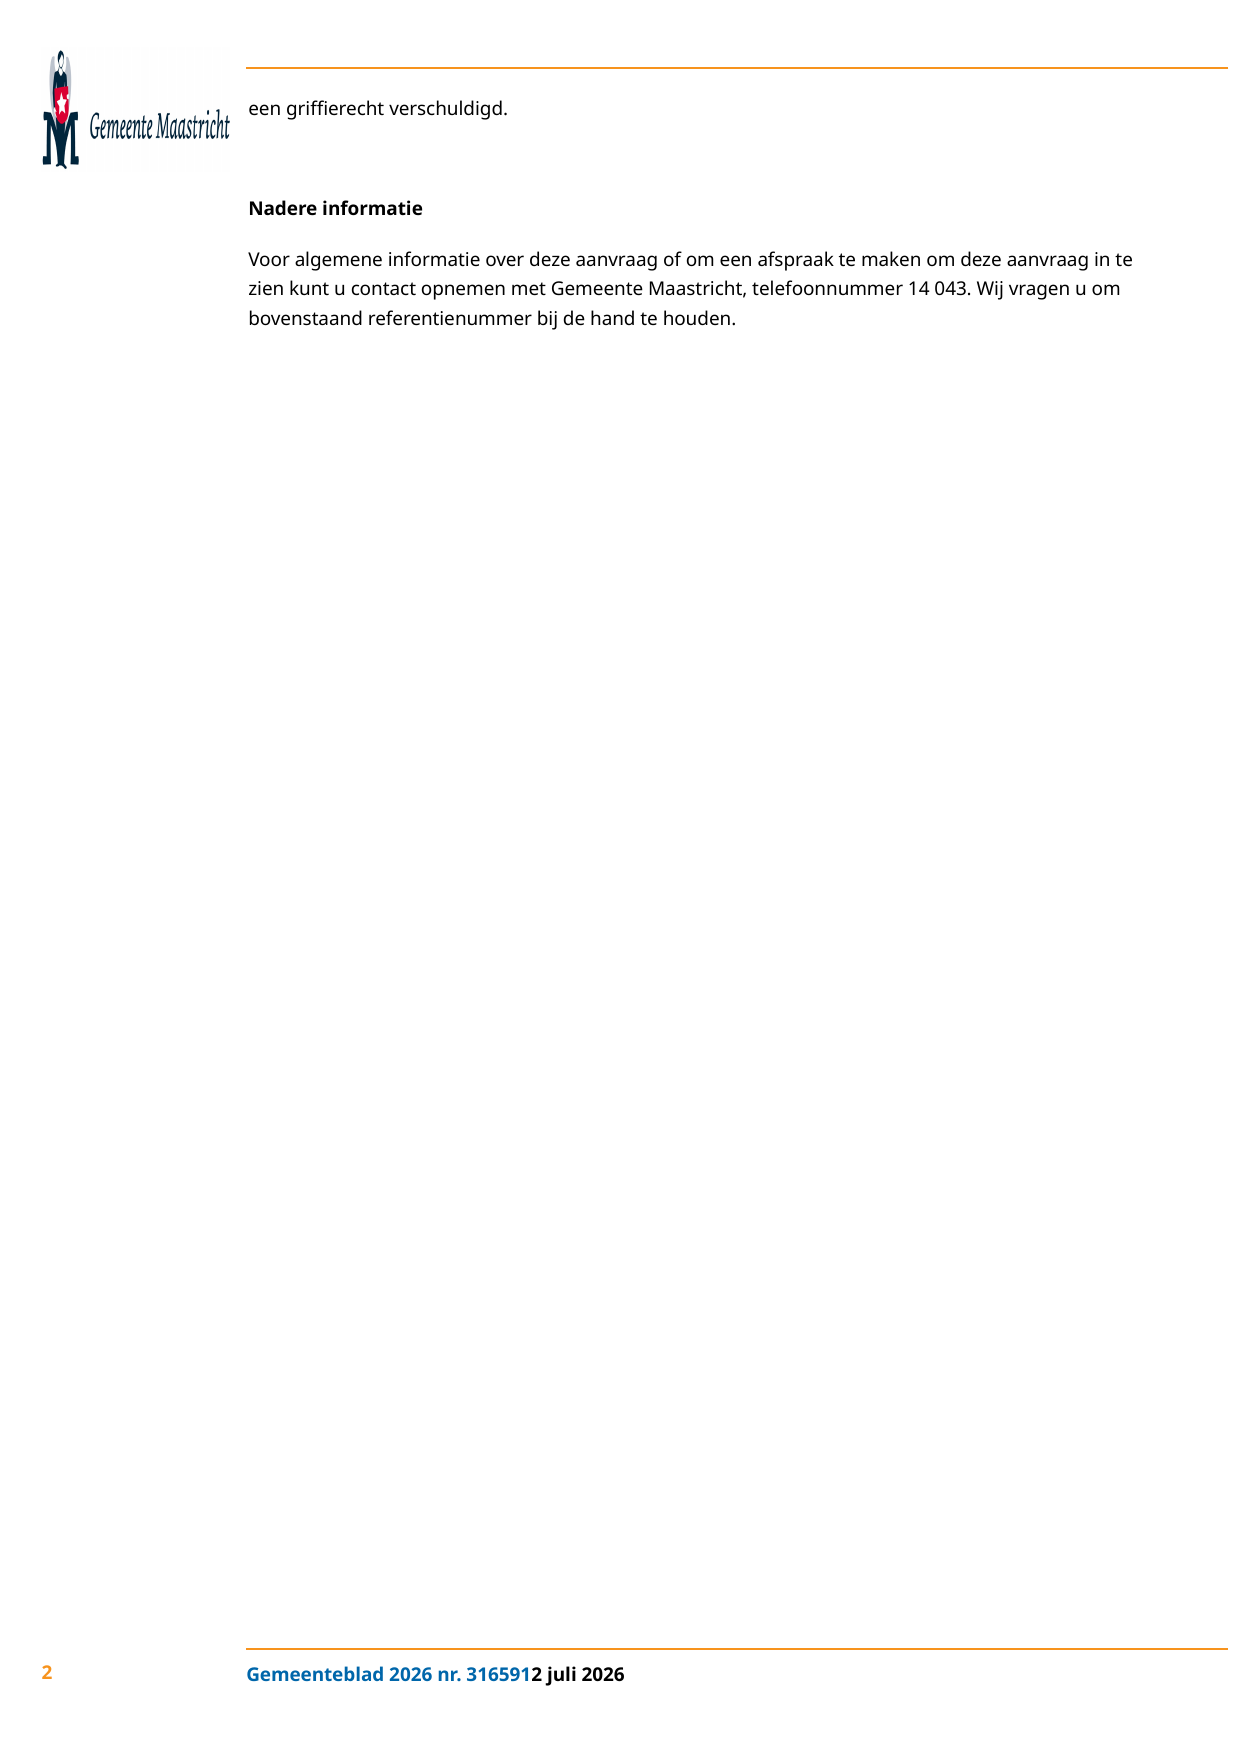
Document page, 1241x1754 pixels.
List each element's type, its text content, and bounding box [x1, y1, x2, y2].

text een griffierecht verschuldigd. [248, 95, 1152, 121]
text Nadere informatie [248, 196, 1152, 221]
picture [41, 47, 231, 172]
text Voor algemene informatie over deze aanvraag of om een afspraak te maken om deze aanvraag in te zien kunt u contact opnemen met Gemeente Maastricht, telefoonnummer 14 043. Wij vragen u om bovenstaand referentienummer bij de hand te houden. [248, 246, 1152, 331]
